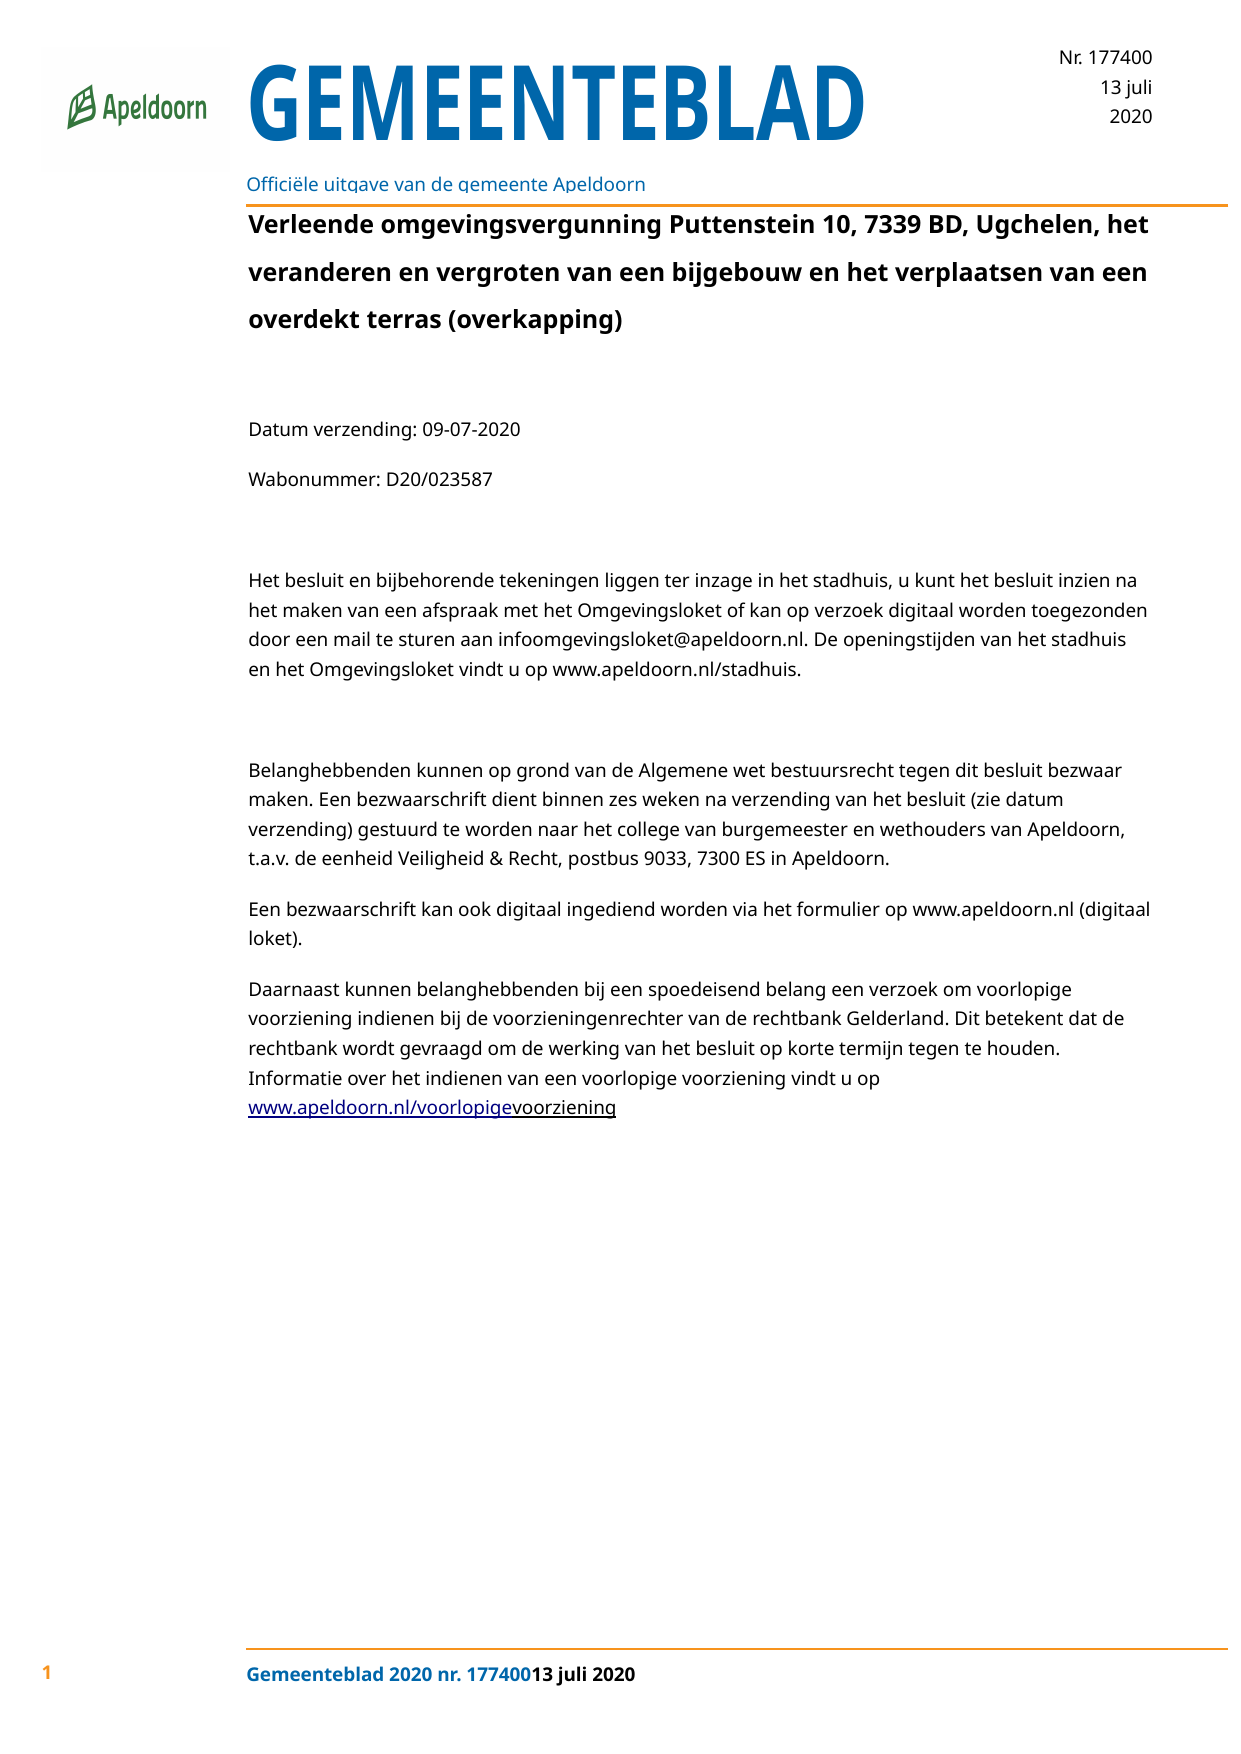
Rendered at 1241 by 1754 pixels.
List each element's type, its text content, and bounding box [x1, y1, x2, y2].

text Belanghebbenden kunnen op grond van de Algemene wet bestuursrecht tegen dit besluit bezwaar maken. Een bezwaarschrift dient binnen zes weken na verzending van het besluit (zie datum verzending) gestuurd te worden naar het college van burgemeester en wethouders van Apeldoorn, t.a.v. de eenheid Veiligheid & Recht, postbus 9033, 7300 ES in Apeldoorn. [248, 757, 1152, 871]
picture [41, 47, 231, 172]
text Het besluit en bijbehorende tekeningen liggen ter inzage in het stadhuis, u kunt het besluit inzien na het maken van een afspraak met het Omgevingsloket of kan op verzoek digitaal worden toegezonden door een mail te sturen aan infoomgevingsloket@apeldoorn.nl. De openingstijden van het stadhuis en het Omgevingsloket vindt u op www.apeldoorn.nl/stadhuis. [248, 567, 1152, 682]
text Een bezwaarschrift kan ook digitaal ingediend worden via het formulier op www.apeldoorn.nl (digitaal loket). [248, 896, 1152, 951]
text Verleende omgevingsvergunning Puttenstein 10, 7339 BD, Ugchelen, het veranderen en vergroten van een bijgebouw en het verplaatsen van een overdekt terras (overkapping) [248, 207, 1152, 336]
text Daarnaast kunnen belanghebbenden bij een spoedeisend belang een verzoek om voorlopige voorziening indienen bij de voorzieningenrechter van de rechtbank Gelderland. Dit betekent dat de rechtbank wordt gevraagd om de werking van het besluit op korte termijn tegen te houden. Informatie over het indienen van een voorlopige voorziening vindt u op www.apeldoorn.nl/voorlopigevoorziening [248, 976, 1152, 1120]
text Datum verzending: 09-07-2020 [248, 416, 1152, 442]
text Wabonummer: D20/023587 [248, 466, 1152, 492]
